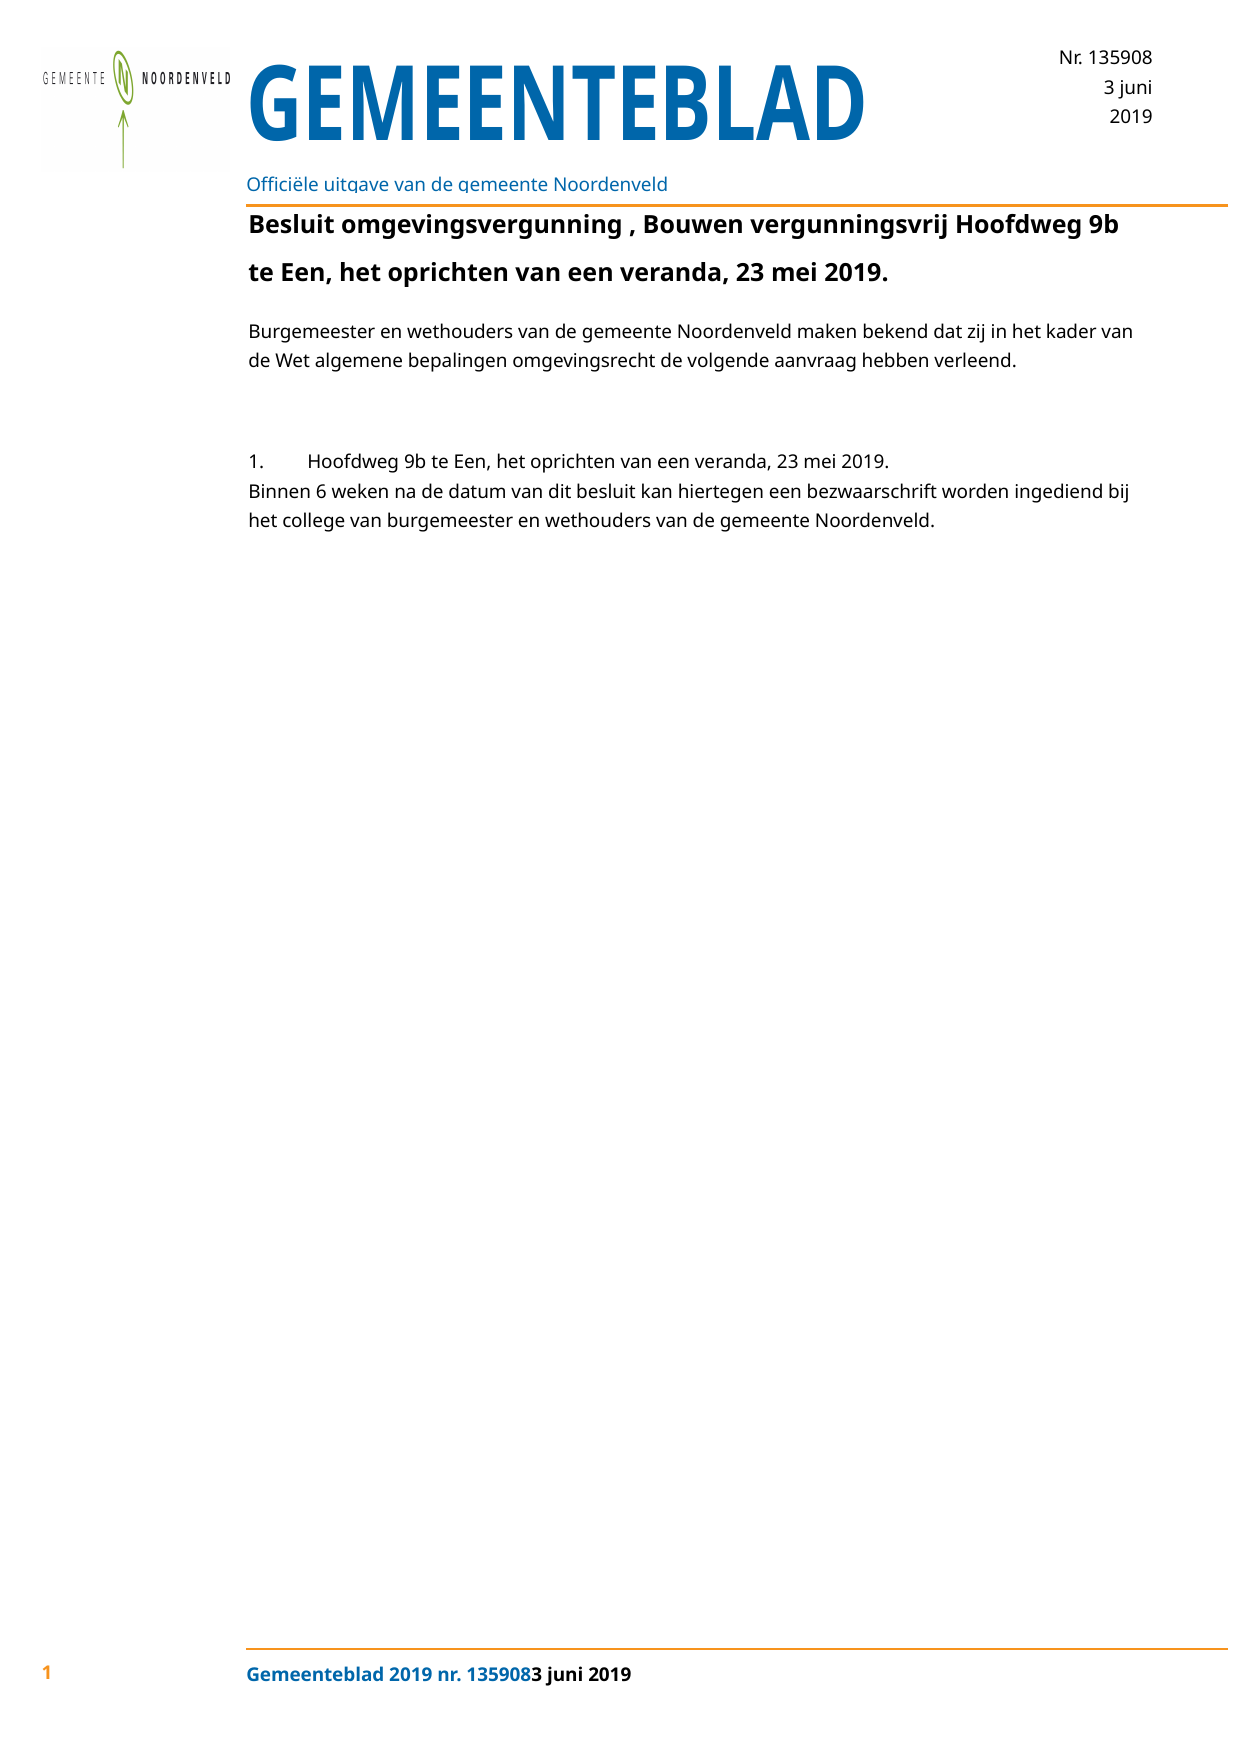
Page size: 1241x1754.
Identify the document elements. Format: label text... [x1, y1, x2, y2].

text Binnen 6 weken na de datum van dit besluit kan hiertegen een bezwaarschrift worden ingediend bij het college van burgemeester en wethouders van de gemeente Noordenveld. [248, 478, 1152, 533]
list Hoofdweg 9b te Een, het oprichten van een veranda, 23 mei 2019. [248, 448, 1152, 474]
text Burgemeester en wethouders van de gemeente Noordenveld maken bekend dat zij in het kader van de Wet algemene bepalingen omgevingsrecht de volgende aanvraag hebben verleend. [248, 318, 1152, 373]
picture [41, 47, 231, 172]
text Besluit omgevingsvergunning , Bouwen vergunningsvrij Hoofdweg 9b te Een, het oprichten van een veranda, 23 mei 2019. [248, 207, 1152, 288]
